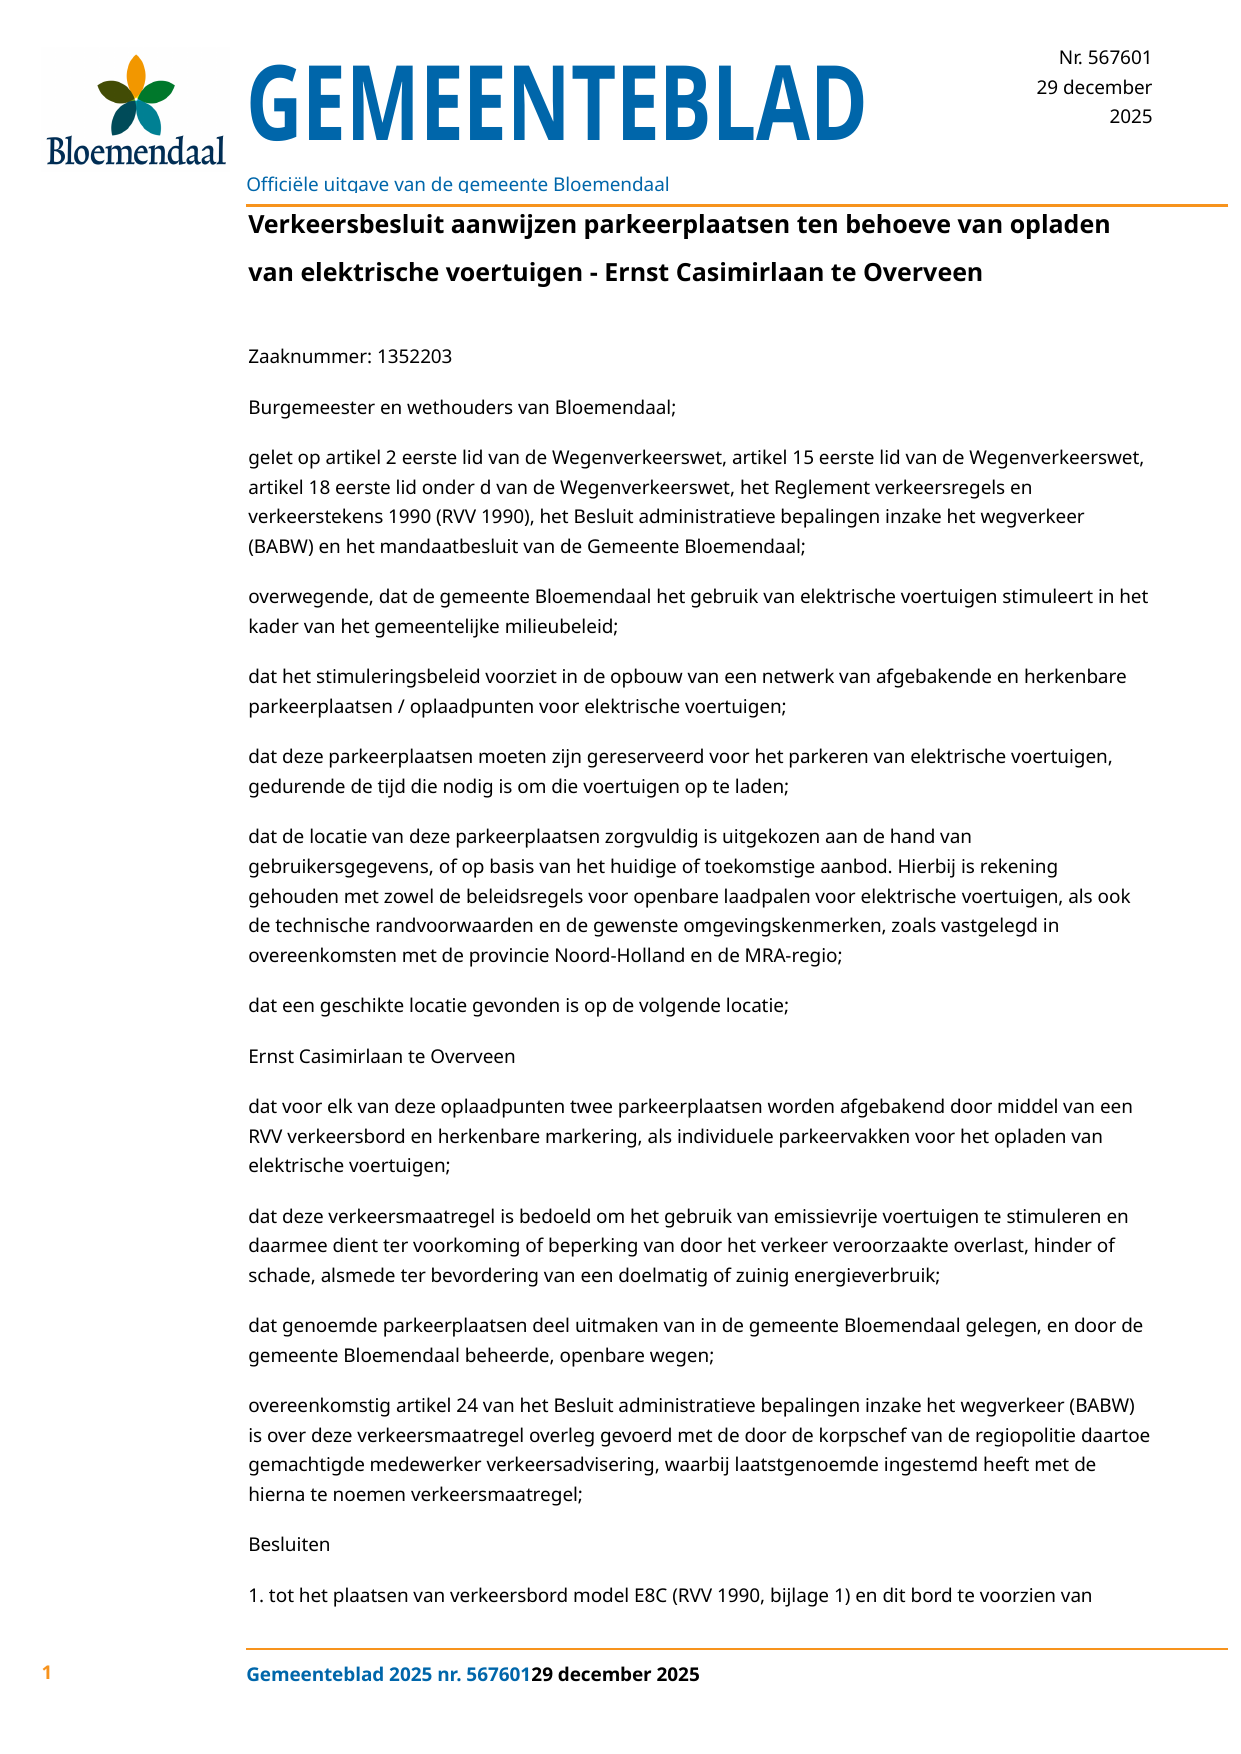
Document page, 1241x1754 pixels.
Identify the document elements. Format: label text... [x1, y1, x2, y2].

text dat deze parkeerplaatsen moeten zijn gereserveerd voor het parkeren van elektrische voertuigen, gedurende de tijd die nodig is om die voertuigen op te laden; [248, 744, 1152, 799]
text dat deze verkeersmaatregel is bedoeld om het gebruik van emissievrije voertuigen te stimuleren en daarmee dient ter voorkoming of beperking van door het verkeer veroorzaakte overlast, hinder of schade, alsmede ter bevordering van een doelmatig of zuinig energieverbruik; [248, 1203, 1152, 1288]
text Verkeersbesluit aanwijzen parkeerplaatsen ten behoeve van opladen van elektrische voertuigen - Ernst Casimirlaan te Overveen [248, 207, 1152, 288]
picture [41, 47, 231, 172]
text Besluiten [248, 1532, 1152, 1557]
text gelet op artikel 2 eerste lid van de Wegenverkeerswet, artikel 15 eerste lid van de Wegenverkeerswet, artikel 18 eerste lid onder d van de Wegenverkeerswet, het Reglement verkeersregels en verkeerstekens 1990 (RVV 1990), het Besluit administratieve bepalingen inzake het wegverkeer (BABW) en het mandaatbesluit van de Gemeente Bloemendaal; [248, 444, 1152, 559]
text dat een geschikte locatie gevonden is op de volgende locatie; [248, 992, 1152, 1018]
text dat voor elk van deze oplaadpunten twee parkeerplaatsen worden afgebakend door middel van een RVV verkeersbord en herkenbare markering, als individuele parkeervakken voor het opladen van elektrische voertuigen; [248, 1093, 1152, 1178]
text dat genoemde parkeerplaatsen deel uitmaken van in de gemeente Bloemendaal gelegen, en door de gemeente Bloemendaal beheerde, openbare wegen; [248, 1312, 1152, 1368]
text Zaaknummer: 1352203 [248, 344, 1152, 369]
text 1. tot het plaatsen van verkeersbord model E8C (RVV 1990, bijlage 1) en dit bord te voorzien van [248, 1582, 1152, 1608]
text overwegende, dat de gemeente Bloemendaal het gebruik van elektrische voertuigen stimuleert in het kader van het gemeentelijke milieubeleid; [248, 584, 1152, 639]
text dat de locatie van deze parkeerplaatsen zorgvuldig is uitgekozen aan de hand van gebruikersgegevens, of op basis van het huidige of toekomstige aanbod. Hierbij is rekening gehouden met zowel de beleidsregels voor openbare laadpalen voor elektrische voertuigen, als ook de technische randvoorwaarden en de gewenste omgevingskenmerken, zoals vastgelegd in overeenkomsten met de provincie Noord-Holland en de MRA-regio; [248, 824, 1152, 968]
text Burgemeester en wethouders van Bloemendaal; [248, 394, 1152, 420]
text dat het stimuleringsbeleid voorziet in de opbouw van een netwerk van afgebakende en herkenbare parkeerplaatsen / oplaadpunten voor elektrische voertuigen; [248, 664, 1152, 719]
text Ernst Casimirlaan te Overveen [248, 1043, 1152, 1068]
text overeenkomstig artikel 24 van het Besluit administratieve bepalingen inzake het wegverkeer (BABW) is over deze verkeersmaatregel overleg gevoerd met de door de korpschef van de regiopolitie daartoe gemachtigde medewerker verkeersadvisering, waarbij laatstgenoemde ingestemd heeft met de hierna te noemen verkeersmaatregel; [248, 1392, 1152, 1507]
